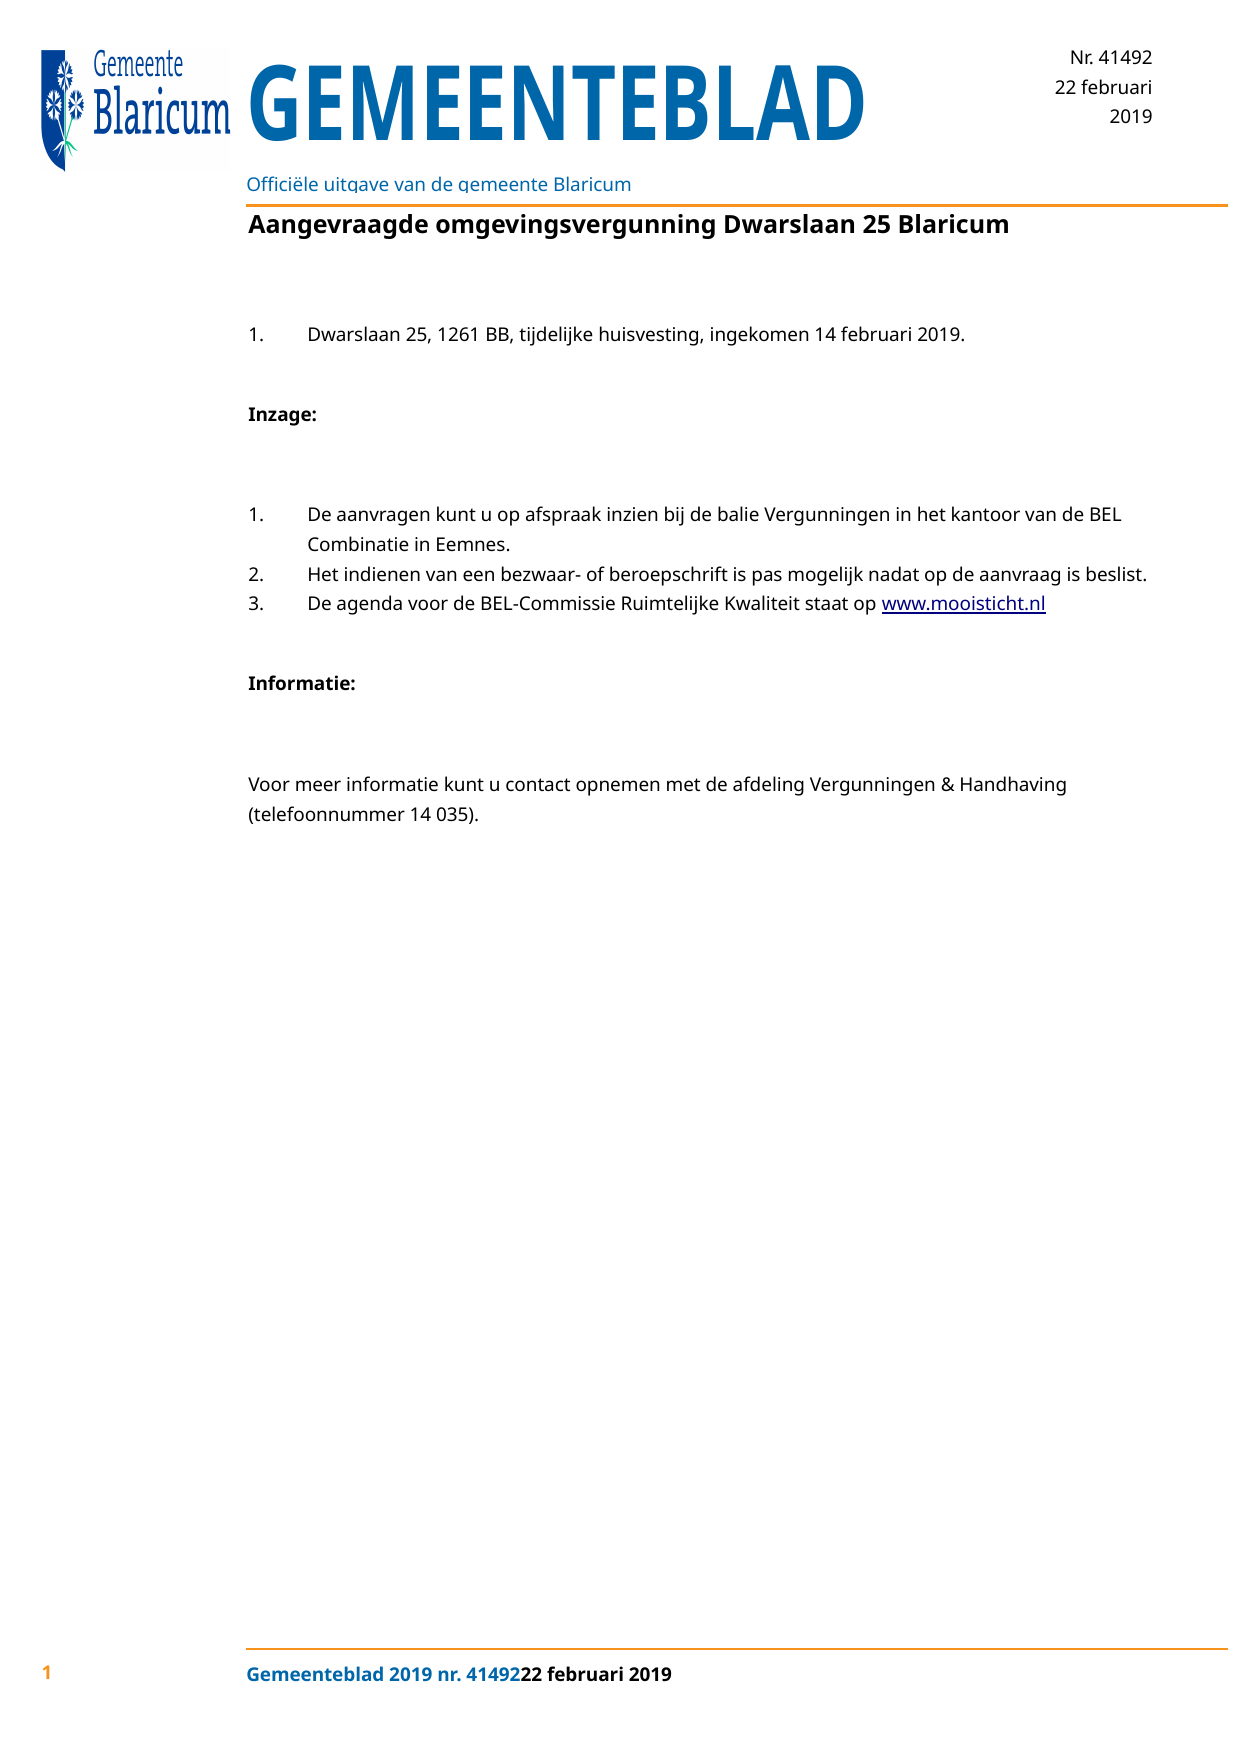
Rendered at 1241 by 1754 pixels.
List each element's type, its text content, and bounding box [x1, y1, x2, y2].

picture [41, 47, 231, 172]
text Voor meer informatie kunt u contact opnemen met de afdeling Vergunningen & Handhaving (telefoonnummer 14 035). [248, 771, 1152, 826]
list Het indienen van een bezwaar- of beroepschrift is pas mogelijk nadat op de aanvraag is beslist. [248, 561, 1152, 586]
list De aanvragen kunt u op afspraak inzien bij de balie Vergunningen in het kantoor van de BEL Combinatie in Eemnes. [248, 502, 1152, 557]
list Dwarslaan 25, 1261 BB, tijdelijke huisvesting, ingekomen 14 februari 2019. [248, 321, 1152, 346]
text Inzage: [248, 401, 1152, 426]
text Aangevraagde omgevingsvergunning Dwarslaan 25 Blaricum [248, 207, 1152, 241]
list De agenda voor de BEL-Commissie Ruimtelijke Kwaliteit staat op www.mooisticht.nl [248, 590, 1152, 616]
text Informatie: [248, 670, 1152, 696]
